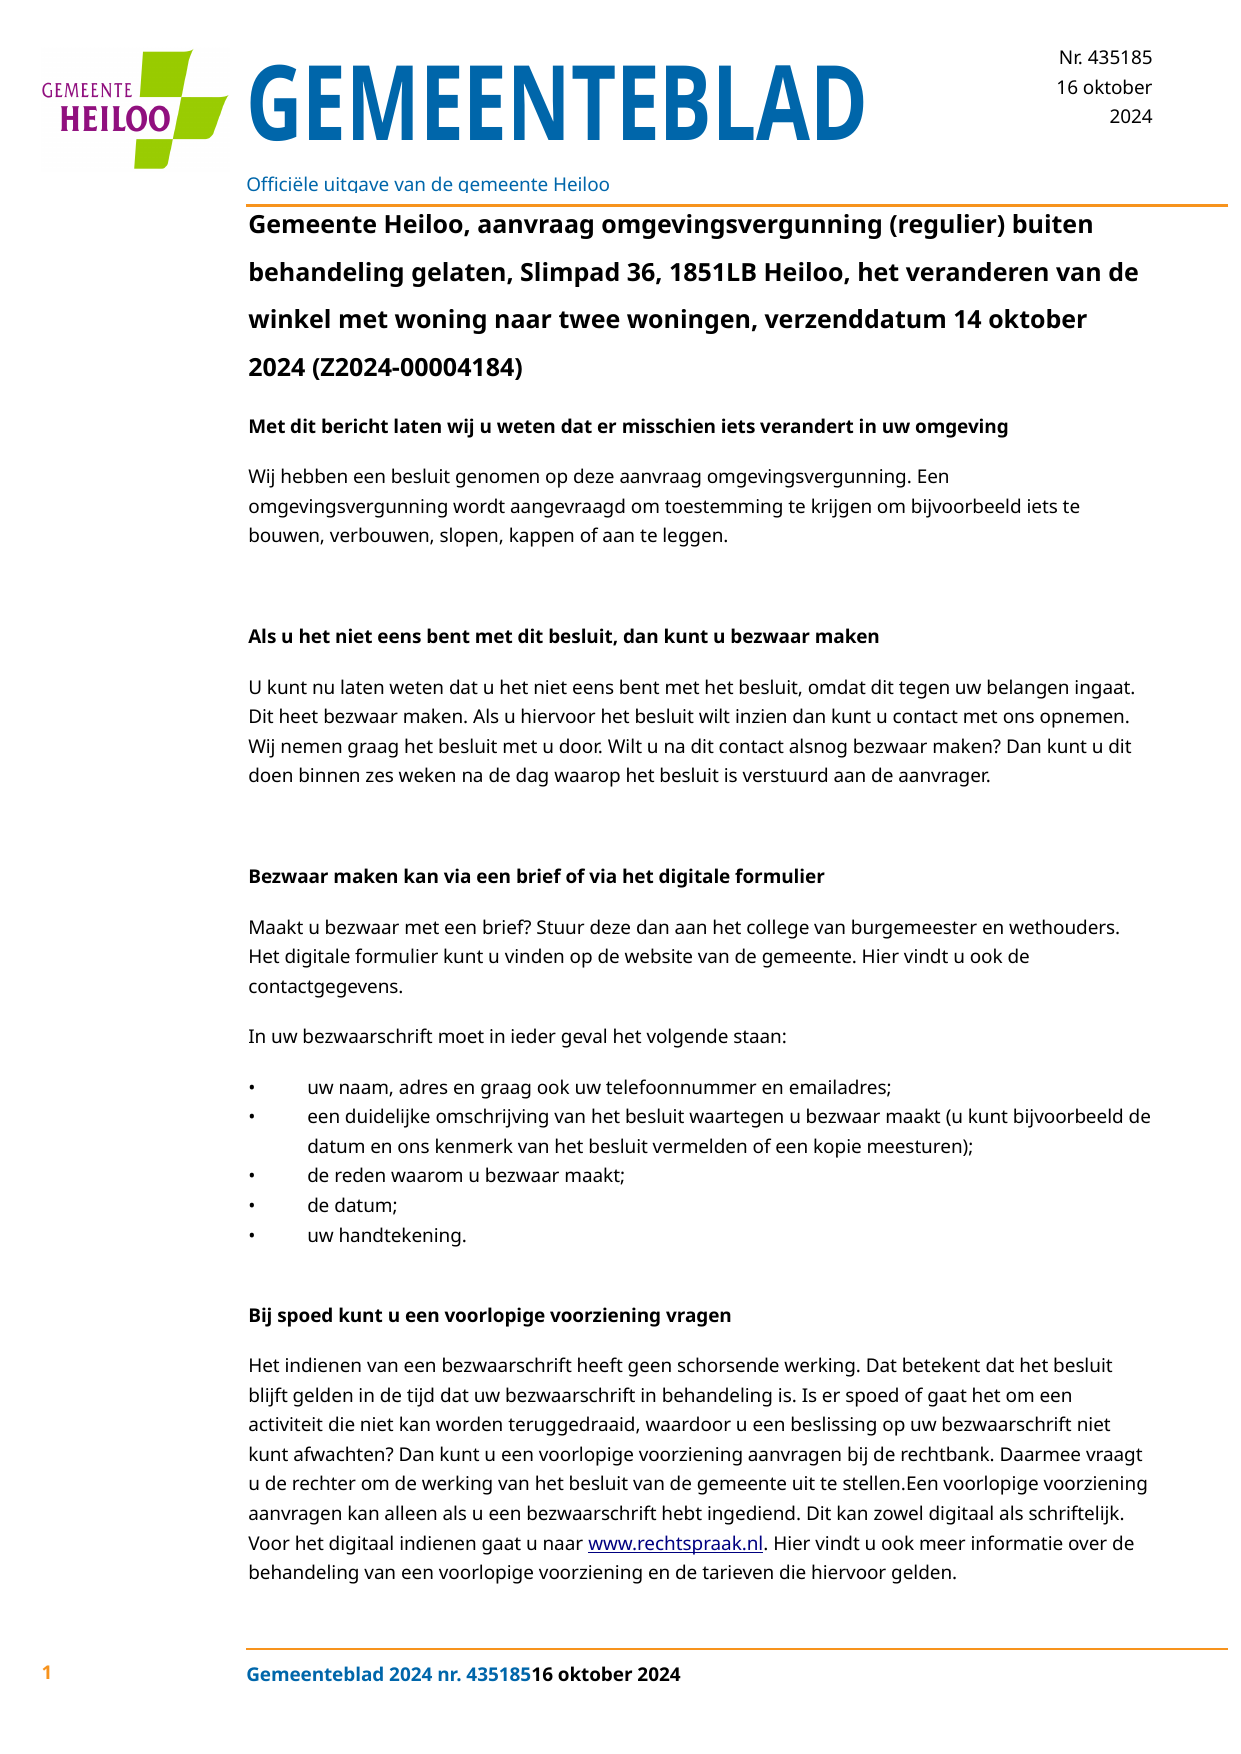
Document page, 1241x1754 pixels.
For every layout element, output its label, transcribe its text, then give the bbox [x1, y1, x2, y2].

text Bezwaar maken kan via een brief of via het digitale formulier [248, 863, 1152, 889]
text Gemeente Heiloo, aanvraag omgevingsvergunning (regulier) buiten behandeling gelaten, Slimpad 36, 1851LB Heiloo, het veranderen van de winkel met woning naar twee woningen, verzenddatum 14 oktober 2024 (Z2024-00004184) [248, 207, 1152, 384]
list uw handtekening. [248, 1222, 1152, 1248]
list uw naam, adres en graag ook uw telefoonnummer en emailadres; [248, 1074, 1152, 1100]
text U kunt nu laten weten dat u het niet eens bent met het besluit, omdat dit tegen uw belangen ingaat. Dit heet bezwaar maken. Als u hiervoor het besluit wilt inzien dan kunt u contact met ons opnemen. Wij nemen graag het besluit met u door. Wilt u na dit contact alsnog bezwaar maken? Dan kunt u dit doen binnen zes weken na de dag waarop het besluit is verstuurd aan de aanvrager. [248, 674, 1152, 788]
text Maakt u bezwaar met een brief? Stuur deze dan aan het college van burgemeester en wethouders. Het digitale formulier kunt u vinden op de website van de gemeente. Hier vindt u ook de contactgegevens. [248, 914, 1152, 999]
picture [41, 47, 231, 172]
list een duidelijke omschrijving van het besluit waartegen u bezwaar maakt (u kunt bijvoorbeeld de datum en ons kenmerk van het besluit vermelden of een kopie meesturen); [248, 1103, 1152, 1159]
text Het indienen van een bezwaarschrift heeft geen schorsende werking. Dat betekent dat het besluit blijft gelden in de tijd dat uw bezwaarschrift in behandeling is. Is er spoed of gaat het om een activiteit die niet kan worden teruggedraaid, waardoor u een beslissing op uw bezwaarschrift niet kunt afwachten? Dan kunt u een voorlopige voorziening aanvragen bij de rechtbank. Daarmee vraagt u de rechter om de werking van het besluit van de gemeente uit te stellen.Een voorlopige voorziening aanvragen kan alleen als u een bezwaarschrift hebt ingediend. Dit kan zowel digitaal als schriftelijk. Voor het digitaal indienen gaat u naar www.rechtspraak.nl. Hier vindt u ook meer informatie over de behandeling van een voorlopige voorziening en de tarieven die hiervoor gelden. [248, 1352, 1152, 1585]
text Als u het niet eens bent met dit besluit, dan kunt u bezwaar maken [248, 623, 1152, 649]
text Met dit bericht laten wij u weten dat er misschien iets verandert in uw omgeving [248, 413, 1152, 439]
list de reden waarom u bezwaar maakt; [248, 1163, 1152, 1188]
text Bij spoed kunt u een voorlopige voorziening vragen [248, 1302, 1152, 1328]
text In uw bezwaarschrift moet in ieder geval het volgende staan: [248, 1023, 1152, 1049]
text Wij hebben een besluit genomen op deze aanvraag omgevingsvergunning. Een omgevingsvergunning wordt aangevraagd om toestemming te krijgen om bijvoorbeeld iets te bouwen, verbouwen, slopen, kappen of aan te leggen. [248, 463, 1152, 548]
list de datum; [248, 1192, 1152, 1218]
